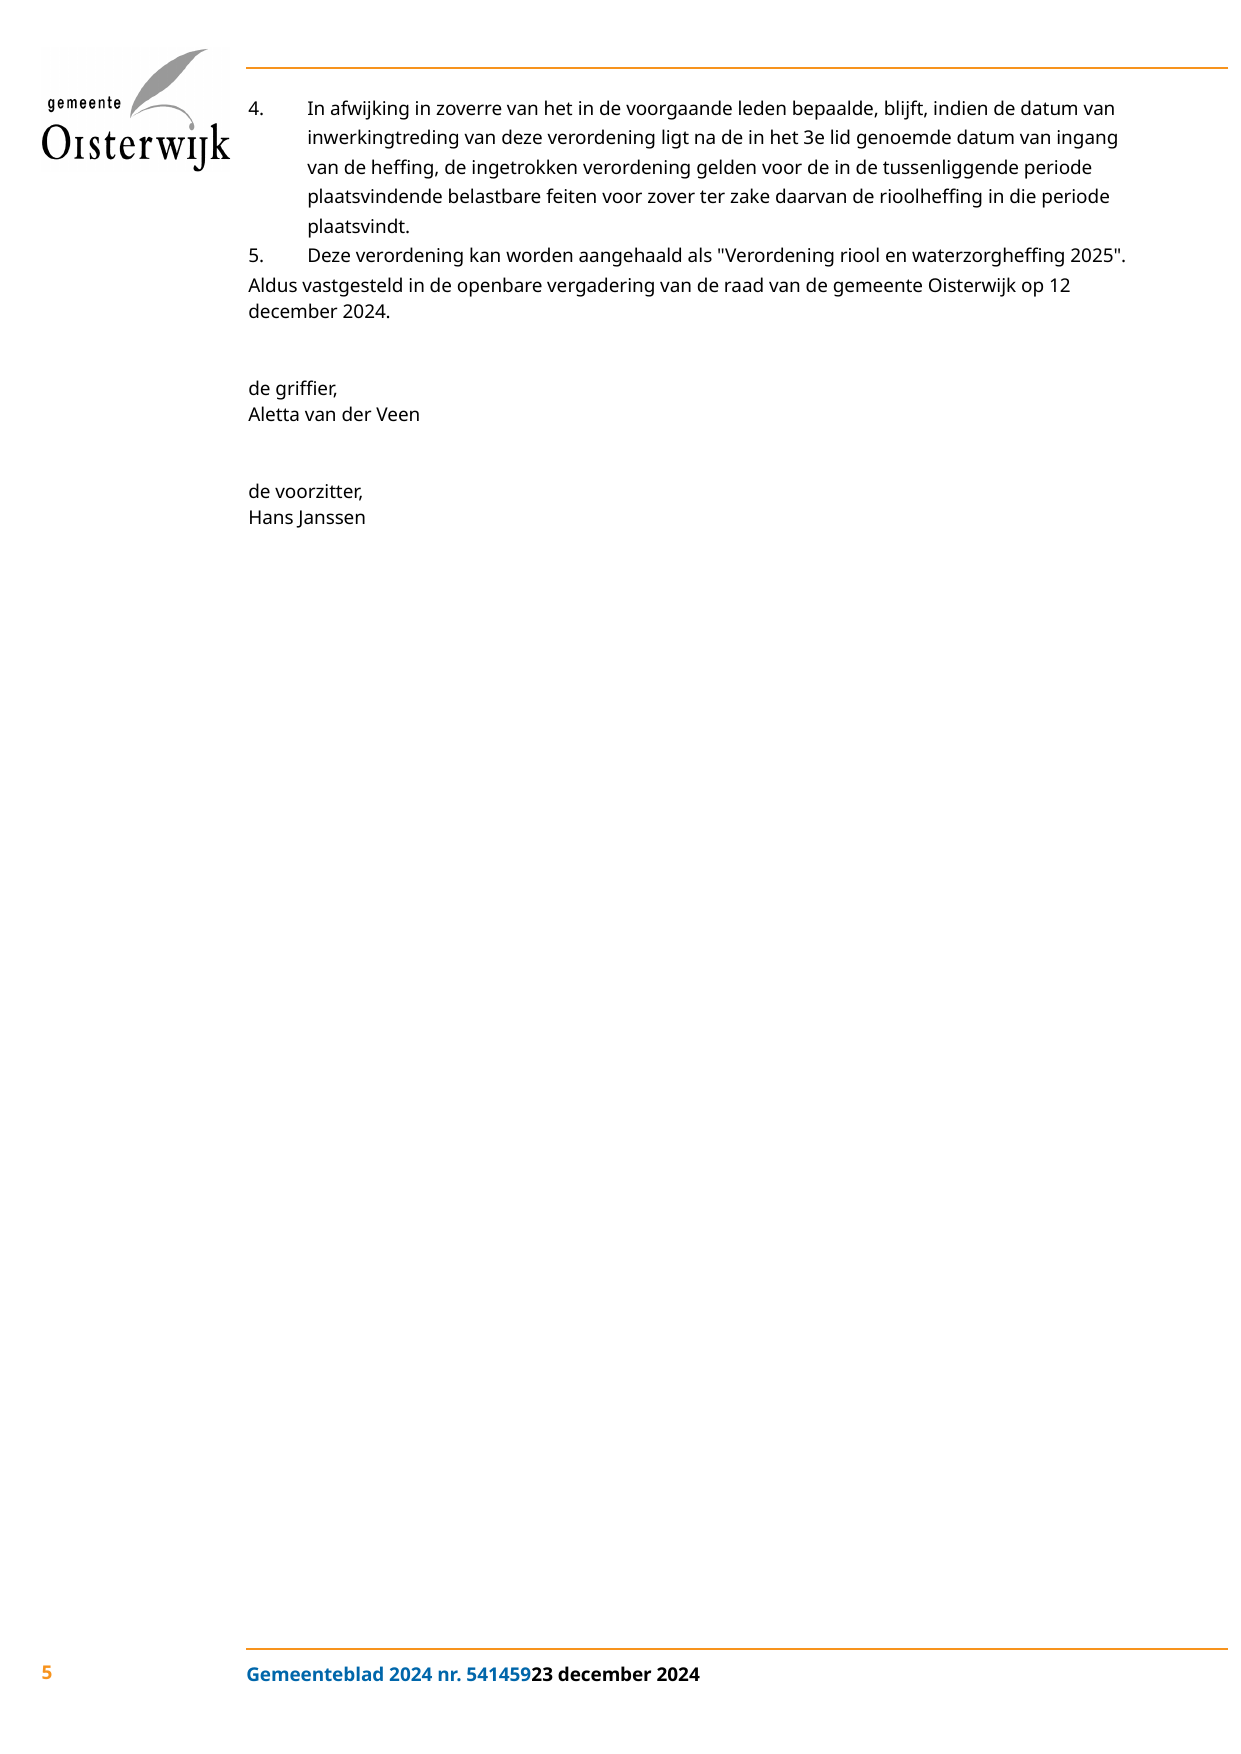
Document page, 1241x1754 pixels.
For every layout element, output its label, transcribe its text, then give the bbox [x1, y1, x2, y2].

text Aletta van der Veen [248, 401, 1152, 427]
list In afwijking in zoverre van het in de voorgaande leden bepaalde, blijft, indien de datum van inwerkingtreding van deze verordening ligt na de in het 3e lid genoemde datum van ingang van de heffing, de ingetrokken verordening gelden voor de in de tussenliggende periode plaatsvindende belastbare feiten voor zover ter zake daarvan de rioolheffing in die periode plaatsvindt. [248, 95, 1152, 239]
text de griffier, [248, 375, 1152, 401]
picture [41, 47, 231, 172]
text Hans Janssen [248, 504, 1152, 529]
list Deze verordening kan worden aangehaald als "Verordening riool en waterzorgheffing 2025". [248, 243, 1152, 268]
text Aldus vastgesteld in de openbare vergadering van de raad van de gemeente Oisterwijk op 12 december 2024. [248, 272, 1152, 324]
text de voorzitter, [248, 478, 1152, 504]
